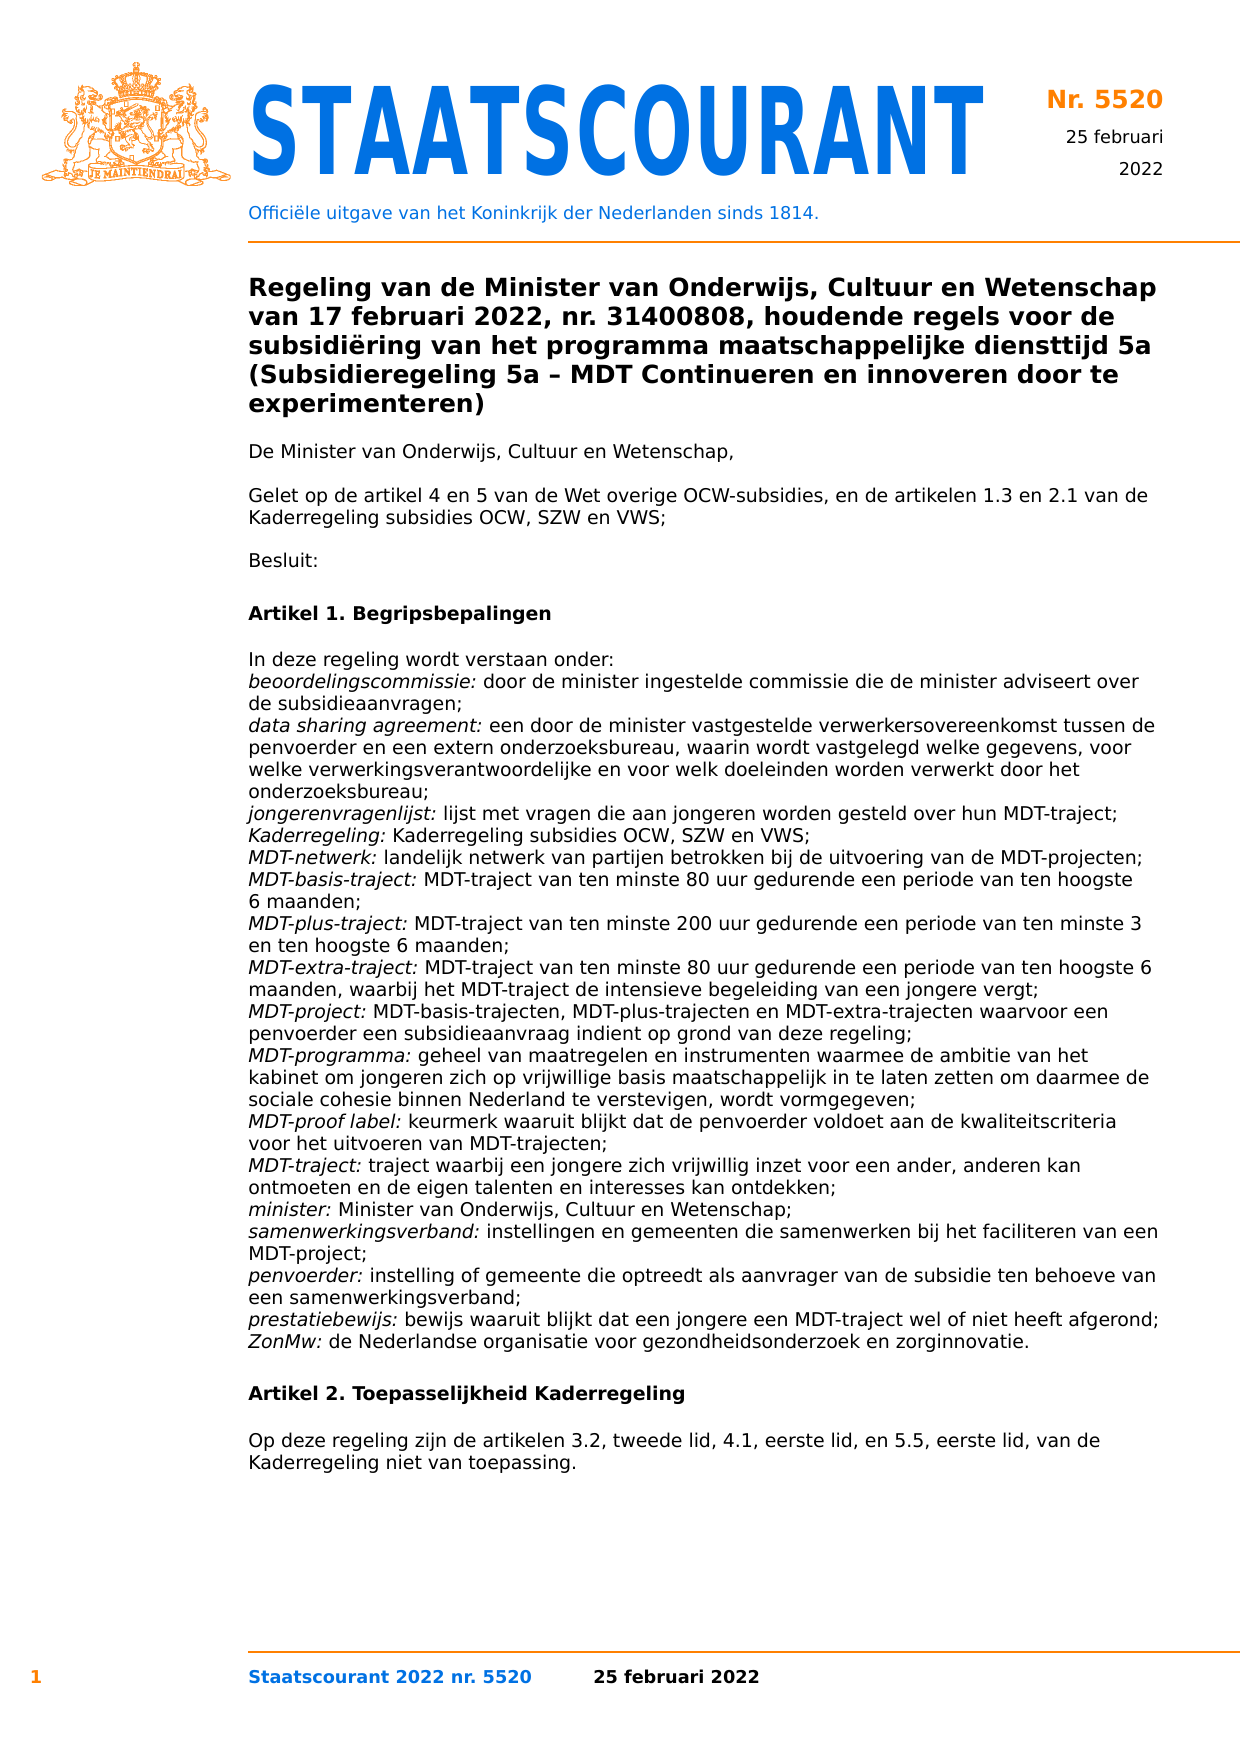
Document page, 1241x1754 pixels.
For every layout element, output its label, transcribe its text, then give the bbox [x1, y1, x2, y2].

table_header Nr. 5520 [998, 62, 1240, 121]
subtitle Regeling van de Minister van Onderwijs, Cultuur en Wetenschap van 17 februari 2022, nr. 31400808, houdende regels voor de subsidiëring van het programma maatschappelijke diensttijd 5a (Subsidieregeling 5a – MDT Continueren en innoveren door te experimenteren) [248, 273, 1163, 419]
text MDT-netwerk: landelijk netwerk van partijen betrokken bij de uitvoering van de MDT-projecten; [248, 847, 1163, 869]
text Gelet op de artikel 4 en 5 van de Wet overige OCW-subsidies, en de artikelen 1.3 en 2.1 van de Kaderregeling subsidies OCW, SZW en VWS; [248, 484, 1163, 528]
picture [41, 62, 231, 186]
text prestatiebewijs: bewijs waaruit blijkt dat een jongere een MDT-traject wel of niet heeft afgerond; [248, 1309, 1163, 1331]
subtitle Artikel 2. Toepasselijkheid Kaderregeling [248, 1383, 1163, 1405]
text MDT-basis-traject: MDT-traject van ten minste 80 uur gedurende een periode van ten hoogste 6 maanden; [248, 869, 1163, 913]
text MDT-traject: traject waarbij een jongere zich vrijwillig inzet voor een ander, anderen kan ontmoeten en de eigen talenten en interesses kan ontdekken; [248, 1155, 1163, 1199]
text MDT-extra-traject: MDT-traject van ten minste 80 uur gedurende een periode van ten hoogste 6 maanden, waarbij het MDT-traject de intensieve begeleiding van een jongere vergt; [248, 957, 1163, 1001]
text samenwerkingsverband: instellingen en gemeenten die samenwerken bij het faciliteren van een MDT-project; [248, 1221, 1163, 1265]
text beoordelingscommissie: door de minister ingestelde commissie die de minister adviseert over de subsidieaanvragen; [248, 671, 1163, 715]
text Op deze regeling zijn de artikelen 3.2, tweede lid, 4.1, eerste lid, en 5.5, eerste lid, van de Kaderregeling niet van toepassing. [248, 1430, 1163, 1474]
text De Minister van Onderwijs, Cultuur en Wetenschap, [248, 441, 1163, 463]
table_cell 2022 [998, 153, 1240, 203]
table_cell 25 februari [998, 121, 1240, 153]
subtitle Artikel 1. Begripsbepalingen [248, 602, 1163, 624]
text In deze regeling wordt verstaan onder: [248, 649, 1163, 671]
text MDT-programma: geheel van maatregelen en instrumenten waarmee de ambitie van het kabinet om jongeren zich op vrijwillige basis maatschappelijk in te laten zetten om daarmee de sociale cohesie binnen Nederland te verstevigen, wordt vormgegeven; [248, 1045, 1163, 1111]
table_cell Officiële uitgave van het Koninkrijk der Nederlanden sinds 1814. [248, 203, 1240, 241]
text ZonMw: de Nederlandse organisatie voor gezondheidsonderzoek en zorginnovatie. [248, 1331, 1163, 1353]
table_header STAATSCOURANT [248, 62, 998, 203]
text minister: Minister van Onderwijs, Cultuur en Wetenschap; [248, 1199, 1163, 1221]
text jongerenvragenlijst: lijst met vragen die aan jongeren worden gesteld over hun MDT-traject; [248, 803, 1163, 825]
text data sharing agreement: een door de minister vastgestelde verwerkersovereenkomst tussen de penvoerder en een extern onderzoeksbureau, waarin wordt vastgelegd welke gegevens, voor welke verwerkingsverantwoordelijke en voor welk doeleinden worden verwerkt door het onderzoeksbureau; [248, 715, 1163, 803]
table_header [25, 62, 248, 241]
text penvoerder: instelling of gemeente die optreedt als aanvrager van de subsidie ten behoeve van een samenwerkingsverband; [248, 1265, 1163, 1309]
text MDT-plus-traject: MDT-traject van ten minste 200 uur gedurende een periode van ten minste 3 en ten hoogste 6 maanden; [248, 913, 1163, 957]
text Kaderregeling: Kaderregeling subsidies OCW, SZW en VWS; [248, 825, 1163, 847]
text MDT-project: MDT-basis-trajecten, MDT-plus-trajecten en MDT-extra-trajecten waarvoor een penvoerder een subsidieaanvraag indient op grond van deze regeling; [248, 1001, 1163, 1045]
text MDT-proof label: keurmerk waaruit blijkt dat de penvoerder voldoet aan de kwaliteitscriteria voor het uitvoeren van MDT-trajecten; [248, 1111, 1163, 1155]
text Besluit: [248, 550, 1163, 572]
